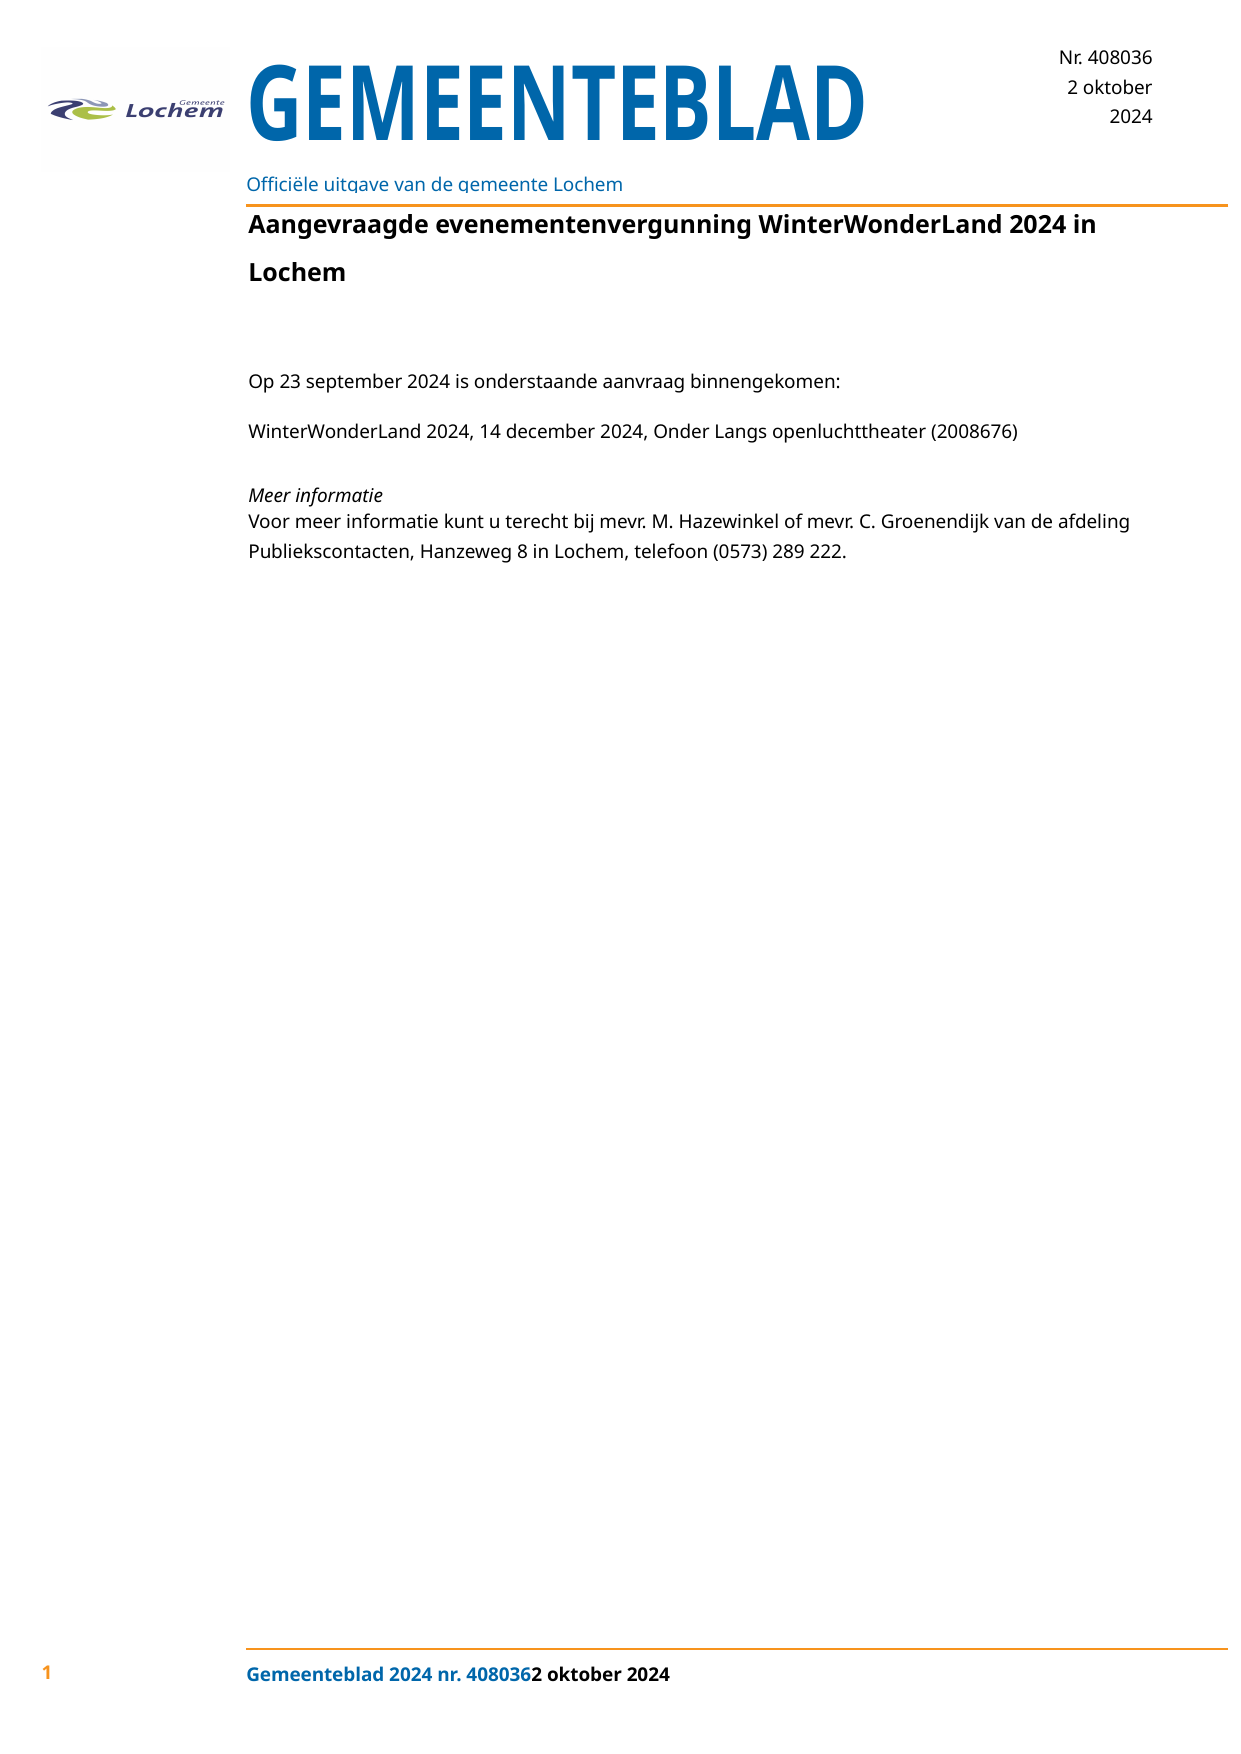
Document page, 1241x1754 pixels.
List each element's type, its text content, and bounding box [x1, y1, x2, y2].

text Voor meer informatie kunt u terecht bij mevr. M. Hazewinkel of mevr. C. Groenendijk van de afdeling Publiekscontacten, Hanzeweg 8 in Lochem, telefoon (0573) 289 222. [248, 508, 1152, 564]
picture [41, 47, 231, 172]
text Aangevraagde evenementenvergunning WinterWonderLand 2024 in Lochem [248, 207, 1152, 288]
text WinterWonderLand 2024, 14 december 2024, Onder Langs openluchttheater (2008676) [248, 419, 1152, 444]
text Op 23 september 2024 is onderstaande aanvraag binnengekomen: [248, 368, 1152, 394]
text Meer informatie [248, 483, 1152, 508]
